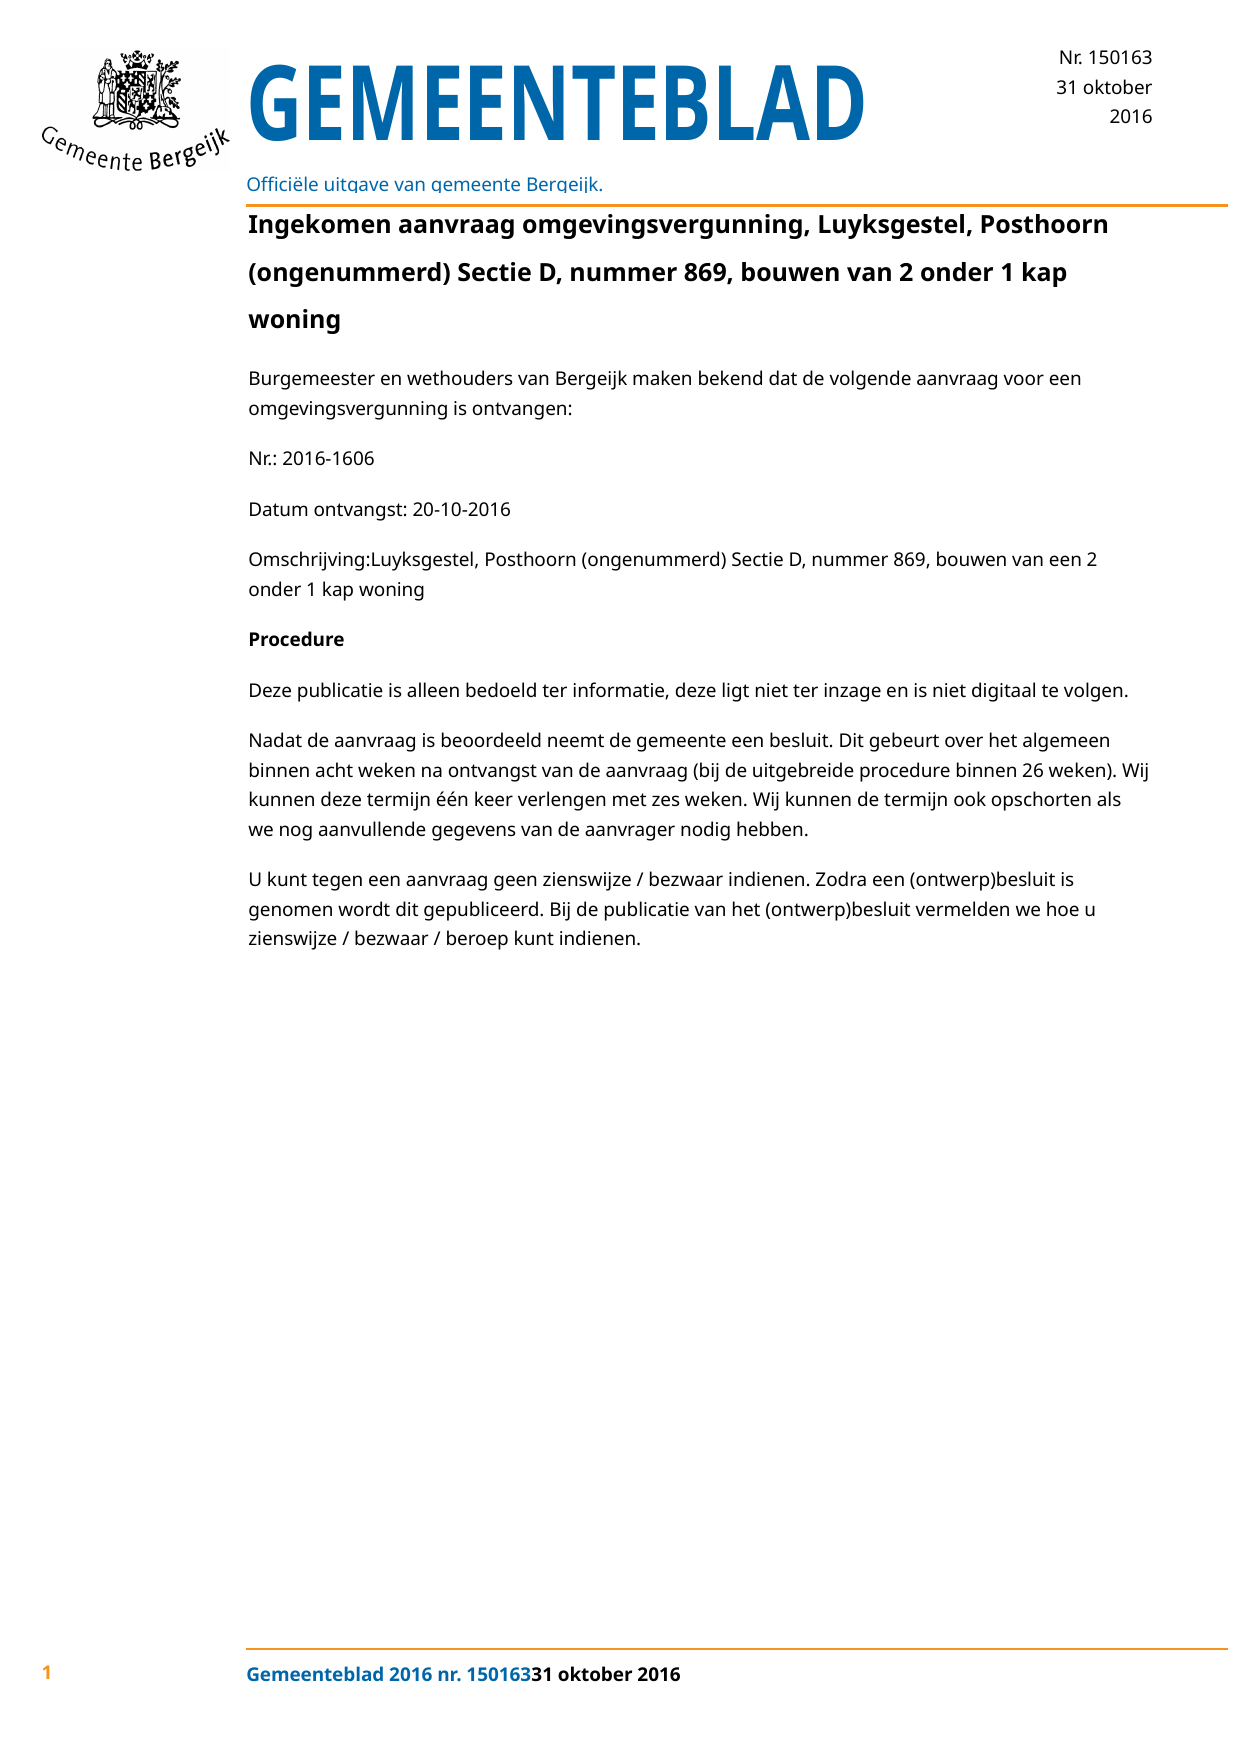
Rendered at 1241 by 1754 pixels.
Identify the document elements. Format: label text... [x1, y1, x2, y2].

text Omschrijving:Luyksgestel, Posthoorn (ongenummerd) Sectie D, nummer 869, bouwen van een 2 onder 1 kap woning [248, 546, 1152, 602]
text Datum ontvangst: 20-10-2016 [248, 496, 1152, 522]
text Nr.: 2016-1606 [248, 446, 1152, 471]
picture [41, 47, 231, 172]
text Nadat de aanvraag is beoordeeld neemt de gemeente een besluit. Dit gebeurt over het algemeen binnen acht weken na ontvangst van de aanvraag (bij de uitgebreide procedure binnen 26 weken). Wij kunnen deze termijn één keer verlengen met zes weken. Wij kunnen de termijn ook opschorten als we nog aanvullende gegevens van de aanvrager nodig hebben. [248, 727, 1152, 842]
text U kunt tegen een aanvraag geen zienswijze / bezwaar indienen. Zodra een (ontwerp)besluit is genomen wordt dit gepubliceerd. Bij de publicatie van het (ontwerp)besluit vermelden we hoe u zienswijze / bezwaar / beroep kunt indienen. [248, 866, 1152, 951]
text Deze publicatie is alleen bedoeld ter informatie, deze ligt niet ter inzage en is niet digitaal te volgen. [248, 677, 1152, 702]
text Procedure [248, 626, 1152, 652]
text Burgemeester en wethouders van Bergeijk maken bekend dat de volgende aanvraag voor een omgevingsvergunning is ontvangen: [248, 366, 1152, 421]
text Ingekomen aanvraag omgevingsvergunning, Luyksgestel, Posthoorn (ongenummerd) Sectie D, nummer 869, bouwen van 2 onder 1 kap woning [248, 207, 1152, 336]
